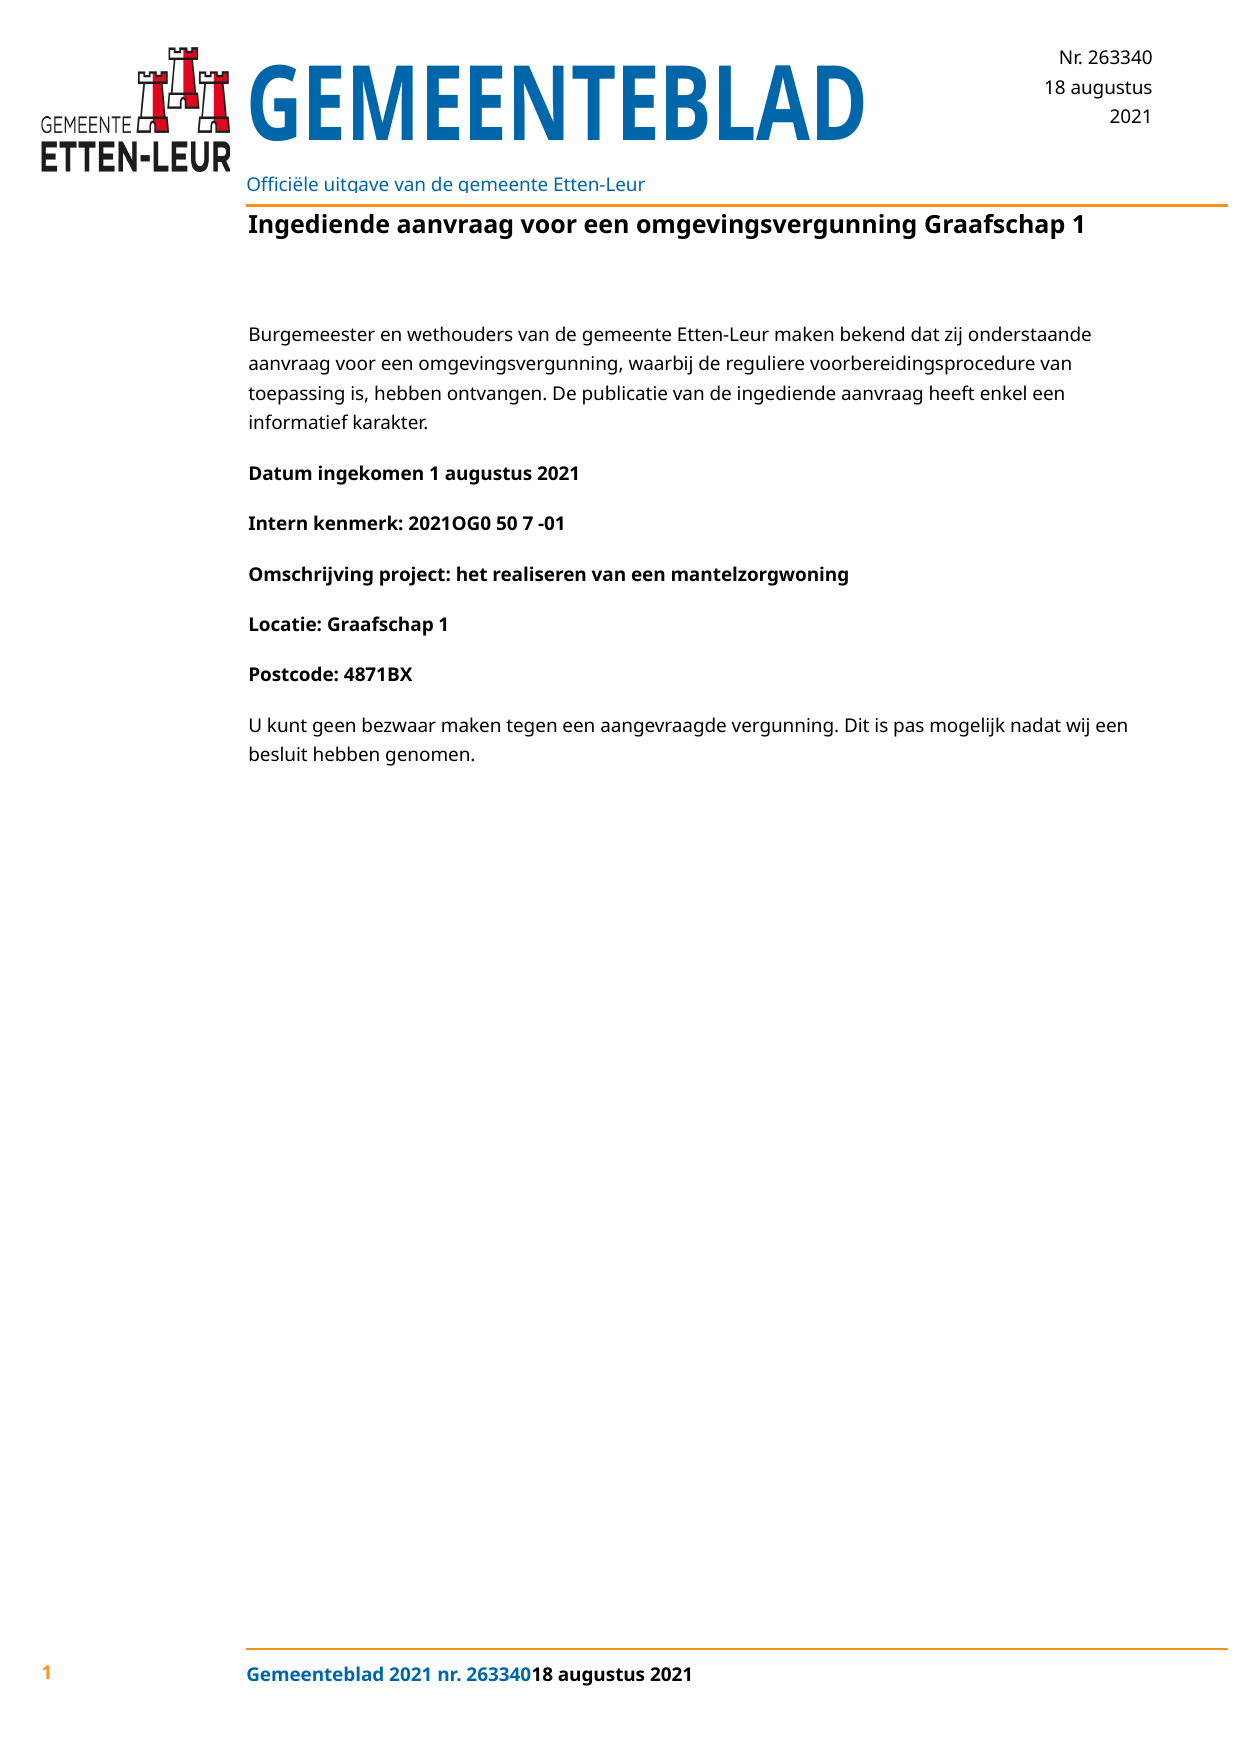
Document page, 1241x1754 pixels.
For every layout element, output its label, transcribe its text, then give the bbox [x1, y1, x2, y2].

text Intern kenmerk: 2021OG0 50 7 -01 [248, 510, 1152, 536]
text Datum ingekomen 1 augustus 2021 [248, 460, 1152, 486]
text Locatie: Graafschap 1 [248, 611, 1152, 637]
text Omschrijving project: het realiseren van een mantelzorgwoning [248, 561, 1152, 586]
text U kunt geen bezwaar maken tegen een aangevraagde vergunning. Dit is pas mogelijk nadat wij een besluit hebben genomen. [248, 712, 1152, 767]
text Ingediende aanvraag voor een omgevingsvergunning Graafschap 1 [248, 207, 1152, 241]
text Burgemeester en wethouders van de gemeente Etten-Leur maken bekend dat zij onderstaande aanvraag voor een omgevingsvergunning, waarbij de reguliere voorbereidingsprocedure van toepassing is, hebben ontvangen. De publicatie van de ingediende aanvraag heeft enkel een informatief karakter. [248, 321, 1152, 435]
text Postcode: 4871BX [248, 662, 1152, 687]
picture [41, 47, 231, 172]
